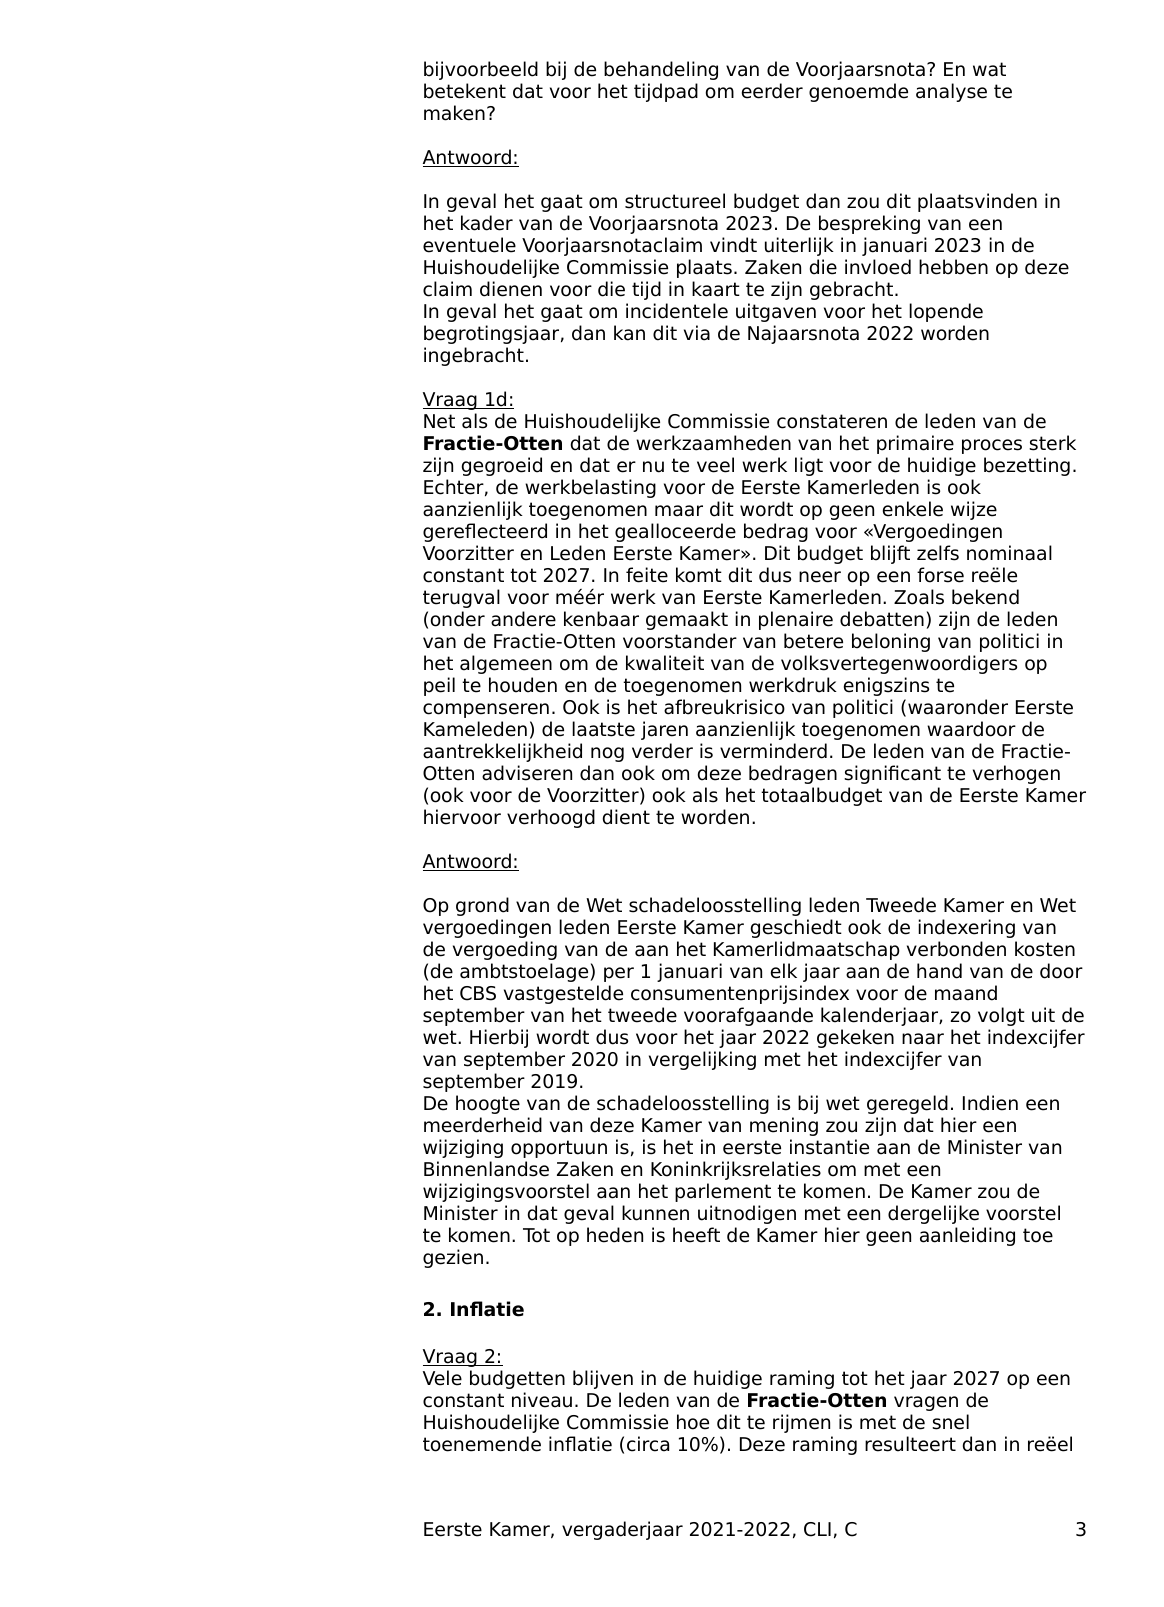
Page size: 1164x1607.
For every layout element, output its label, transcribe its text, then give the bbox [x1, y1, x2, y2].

subtitle Antwoord: [422, 147, 1087, 169]
text In geval het gaat om structureel budget dan zou dit plaatsvinden in het kader van de Voorjaarsnota 2023. De bespreking van een eventuele Voorjaarsnotaclaim vindt uiterlijk in januari 2023 in de Huishoudelijke Commissie plaats. Zaken die invloed hebben op deze claim dienen voor die tijd in kaart te zijn gebracht. [422, 191, 1087, 301]
subtitle Vraag 2: [422, 1346, 1087, 1368]
subtitle Vraag 1d: [422, 389, 1087, 411]
subtitle Antwoord: [422, 851, 1087, 873]
text Net als de Huishoudelijke Commissie constateren de leden van de Fractie-Otten dat de werkzaamheden van het primaire proces sterk zijn gegroeid en dat er nu te veel werk ligt voor de huidige bezetting. Echter, de werkbelasting voor de Eerste Kamerleden is ook aanzienlijk toegenomen maar dit wordt op geen enkele wijze gereflecteerd in het gealloceerde bedrag voor «Vergoedingen Voorzitter en Leden Eerste Kamer». Dit budget blijft zelfs nominaal constant tot 2027. In feite komt dit dus neer op een forse reële terugval voor méér werk van Eerste Kamerleden. Zoals bekend (onder andere kenbaar gemaakt in plenaire debatten) zijn de leden van de Fractie-Otten voorstander van betere beloning van politici in het algemeen om de kwaliteit van de volksvertegenwoordigers op peil te houden en de toegenomen werkdruk enigszins te compenseren. Ook is het afbreukrisico van politici (waaronder Eerste Kameleden) de laatste jaren aanzienlijk toegenomen waardoor de aantrekkelijkheid nog verder is verminderd. De leden van de Fractie-Otten adviseren dan ook om deze bedragen significant te verhogen (ook voor de Voorzitter) ook als het totaalbudget van de Eerste Kamer hiervoor verhoogd dient te worden. [422, 411, 1087, 829]
text In geval het gaat om incidentele uitgaven voor het lopende begrotingsjaar, dan kan dit via de Najaarsnota 2022 worden ingebracht. [422, 301, 1087, 367]
text Op grond van de Wet schadeloosstelling leden Tweede Kamer en Wet vergoedingen leden Eerste Kamer geschiedt ook de indexering van de vergoeding van de aan het Kamerlidmaatschap verbonden kosten (de ambtstoelage) per 1 januari van elk jaar aan de hand van de door het CBS vastgestelde consumentenprijsindex voor de maand september van het tweede voorafgaande kalenderjaar, zo volgt uit de wet. Hierbij wordt dus voor het jaar 2022 gekeken naar het indexcijfer van september 2020 in vergelijking met het indexcijfer van september 2019. [422, 895, 1087, 1093]
text Vele budgetten blijven in de huidige raming tot het jaar 2027 op een constant niveau. De leden van de Fractie-Otten vragen de Huishoudelijke Commissie hoe dit te rijmen is met de snel toenemende inflatie (circa 10%). Deze raming resulteert dan in reëel [422, 1368, 1087, 1456]
text De hoogte van de schadeloosstelling is bij wet geregeld. Indien een meerderheid van deze Kamer van mening zou zijn dat hier een wijziging opportuun is, is het in eerste instantie aan de Minister van Binnenlandse Zaken en Koninkrijksrelaties om met een wijzigingsvoorstel aan het parlement te komen. De Kamer zou de Minister in dat geval kunnen uitnodigen met een dergelijke voorstel te komen. Tot op heden is heeft de Kamer hier geen aanleiding toe gezien. [422, 1093, 1087, 1269]
text bijvoorbeeld bij de behandeling van de Voorjaarsnota? En wat betekent dat voor het tijdpad om eerder genoemde analyse te maken? [422, 59, 1087, 125]
subtitle 2. Inflatie [422, 1299, 1087, 1321]
